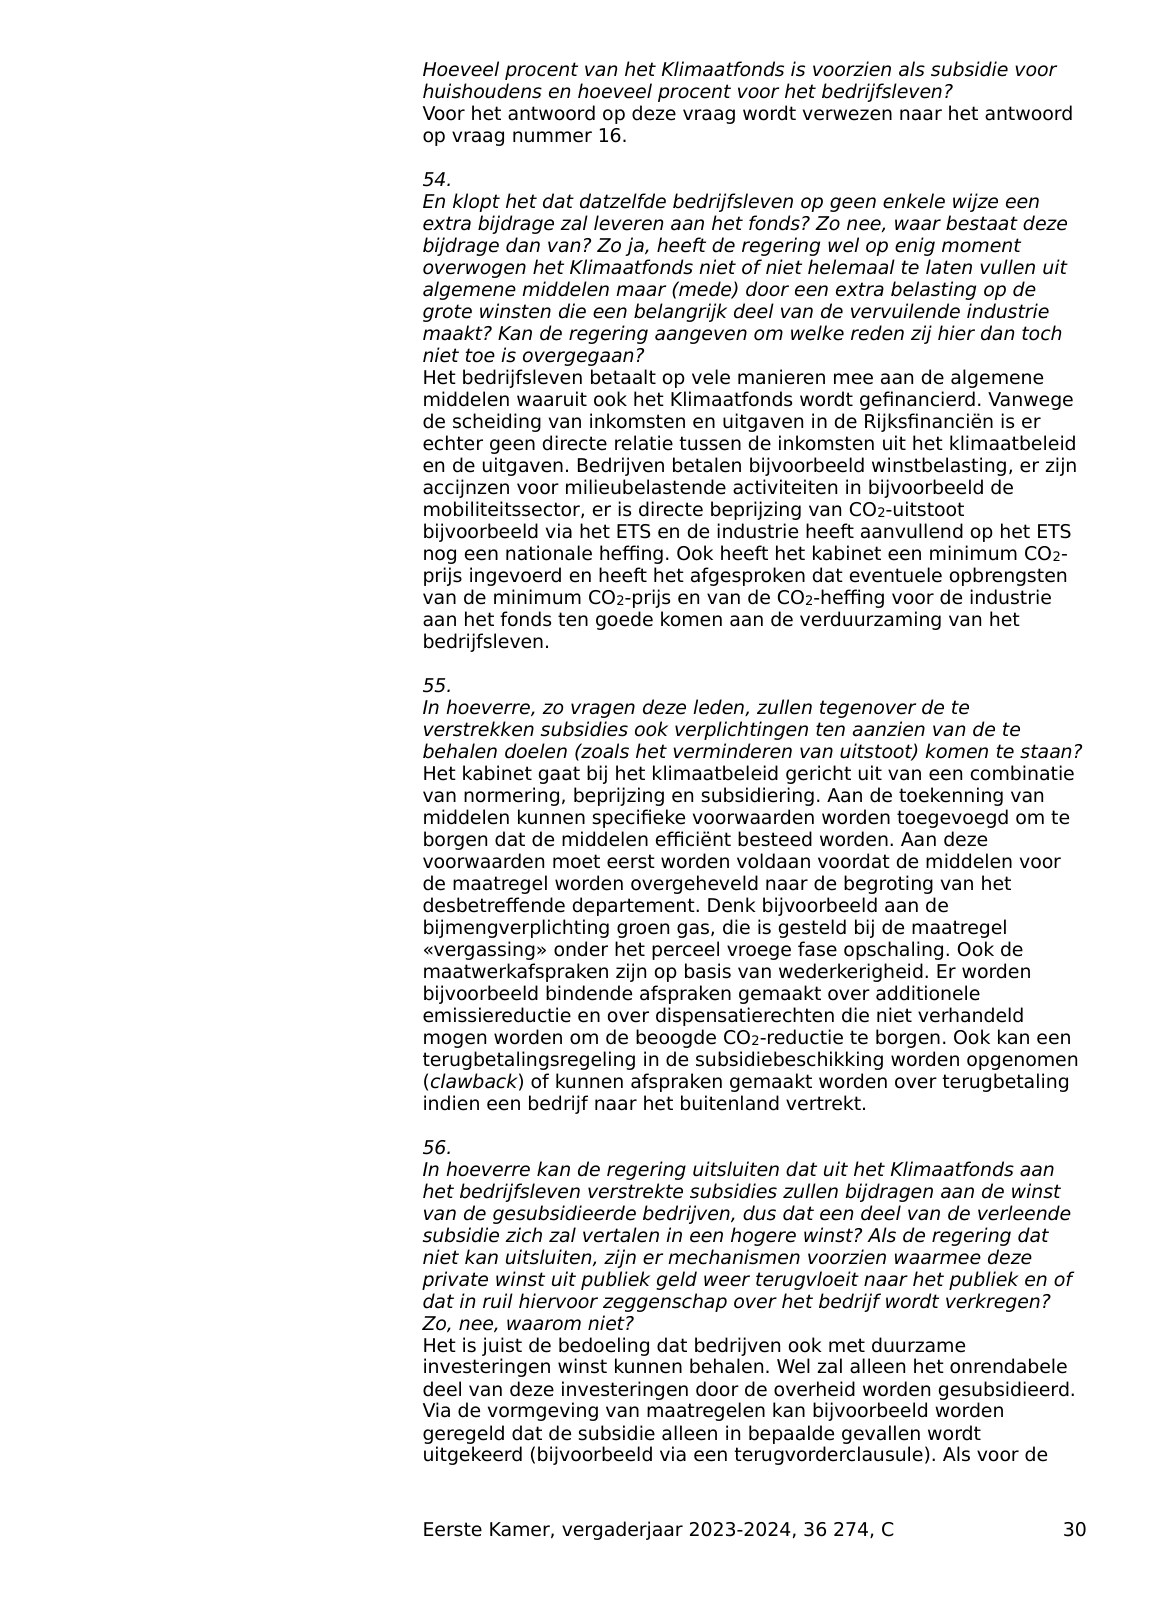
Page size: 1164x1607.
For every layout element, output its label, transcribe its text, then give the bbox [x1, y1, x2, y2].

text 55. [422, 675, 1087, 697]
text Het is juist de bedoeling dat bedrijven ook met duurzame investeringen winst kunnen behalen. Wel zal alleen het onrendabele deel van deze investeringen door de overheid worden gesubsidieerd. Via de vormgeving van maatregelen kan bijvoorbeeld worden geregeld dat de subsidie alleen in bepaalde gevallen wordt uitgekeerd (bijvoorbeeld via een terugvorderclausule). Als voor de [422, 1334, 1087, 1466]
text In hoeverre, zo vragen deze leden, zullen tegenover de te verstrekken subsidies ook verplichtingen ten aanzien van de te behalen doelen (zoals het verminderen van uitstoot) komen te staan? [422, 697, 1087, 763]
text Het bedrijfsleven betaalt op vele manieren mee aan de algemene middelen waaruit ook het Klimaatfonds wordt gefinancierd. Vanwege de scheiding van inkomsten en uitgaven in de Rijksfinanciën is er echter geen directe relatie tussen de inkomsten uit het klimaatbeleid en de uitgaven. Bedrijven betalen bijvoorbeeld winstbelasting, er zijn accijnzen voor milieubelastende activiteiten in bijvoorbeeld de mobiliteitssector, er is directe beprijzing van CO2-uitstoot bijvoorbeeld via het ETS en de industrie heeft aanvullend op het ETS nog een nationale heffing. Ook heeft het kabinet een minimum CO2-prijs ingevoerd en heeft het afgesproken dat eventuele opbrengsten van de minimum CO2-prijs en van de CO2-heffing voor de industrie aan het fonds ten goede komen aan de verduurzaming van het bedrijfsleven. [422, 367, 1087, 653]
text 56. [422, 1137, 1087, 1159]
text Voor het antwoord op deze vraag wordt verwezen naar het antwoord op vraag nummer 16. [422, 103, 1087, 147]
text En klopt het dat datzelfde bedrijfsleven op geen enkele wijze een extra bijdrage zal leveren aan het fonds? Zo nee, waar bestaat deze bijdrage dan van? Zo ja, heeft de regering wel op enig moment overwogen het Klimaatfonds niet of niet helemaal te laten vullen uit algemene middelen maar (mede) door een extra belasting op de grote winsten die een belangrijk deel van de vervuilende industrie maakt? Kan de regering aangeven om welke reden zij hier dan toch niet toe is overgegaan? [422, 191, 1087, 367]
text 54. [422, 169, 1087, 191]
text Hoeveel procent van het Klimaatfonds is voorzien als subsidie voor huishoudens en hoeveel procent voor het bedrijfsleven? [422, 59, 1087, 103]
text Het kabinet gaat bij het klimaatbeleid gericht uit van een combinatie van normering, beprijzing en subsidiering. Aan de toekenning van middelen kunnen specifieke voorwaarden worden toegevoegd om te borgen dat de middelen efficiënt besteed worden. Aan deze voorwaarden moet eerst worden voldaan voordat de middelen voor de maatregel worden overgeheveld naar de begroting van het desbetreffende departement. Denk bijvoorbeeld aan de bijmengverplichting groen gas, die is gesteld bij de maatregel «vergassing» onder het perceel vroege fase opschaling. Ook de maatwerkafspraken zijn op basis van wederkerigheid. Er worden bijvoorbeeld bindende afspraken gemaakt over additionele emissiereductie en over dispensatierechten die niet verhandeld mogen worden om de beoogde CO2-reductie te borgen. Ook kan een terugbetalingsregeling in de subsidiebeschikking worden opgenomen (clawback) of kunnen afspraken gemaakt worden over terugbetaling indien een bedrijf naar het buitenland vertrekt. [422, 763, 1087, 1114]
text In hoeverre kan de regering uitsluiten dat uit het Klimaatfonds aan het bedrijfsleven verstrekte subsidies zullen bijdragen aan de winst van de gesubsidieerde bedrijven, dus dat een deel van de verleende subsidie zich zal vertalen in een hogere winst? Als de regering dat niet kan uitsluiten, zijn er mechanismen voorzien waarmee deze private winst uit publiek geld weer terugvloeit naar het publiek en of dat in ruil hiervoor zeggenschap over het bedrijf wordt verkregen? Zo, nee, waarom niet? [422, 1159, 1087, 1334]
